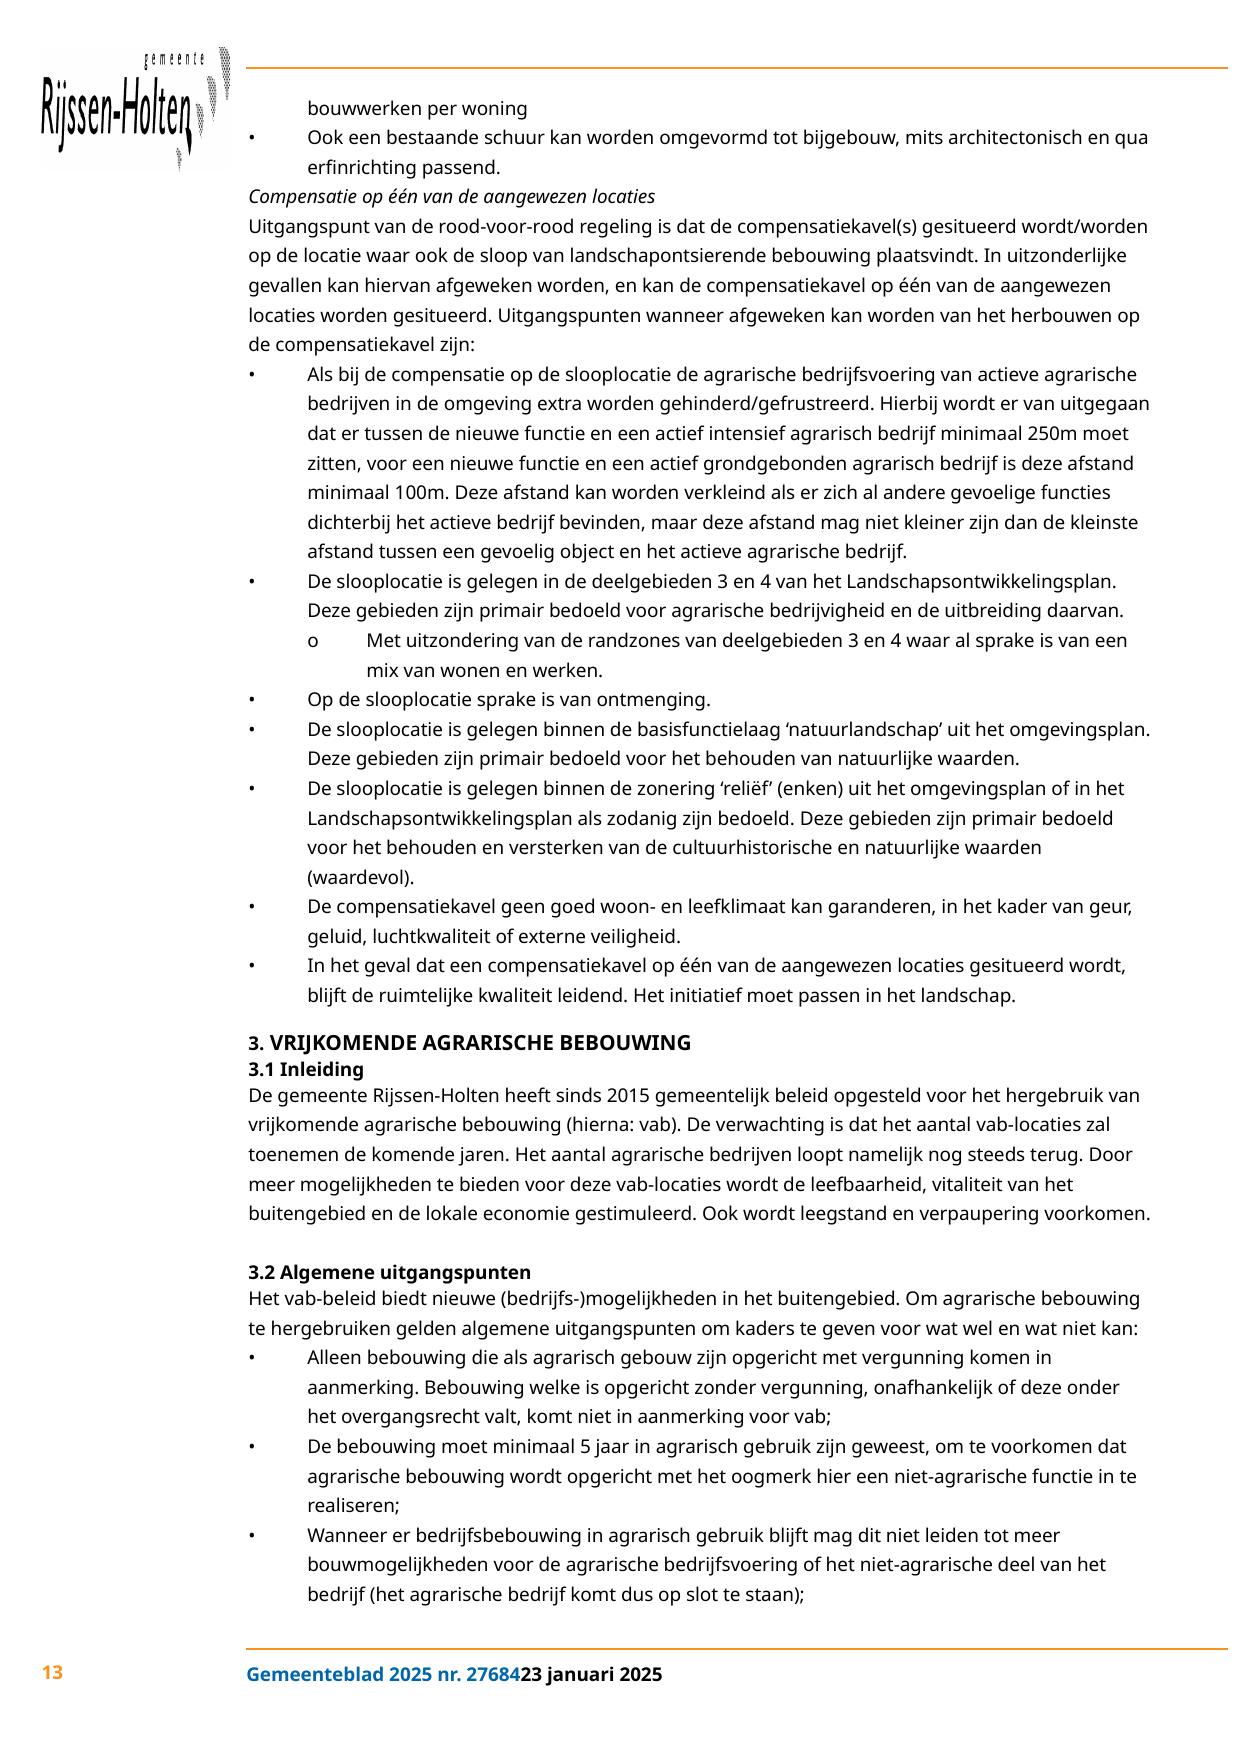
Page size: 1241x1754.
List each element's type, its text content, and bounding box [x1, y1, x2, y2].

text De gemeente Rijssen-Holten heeft sinds 2015 gemeentelijk beleid opgesteld voor het hergebruik van vrijkomende agrarische bebouwing (hierna: vab). De verwachting is dat het aantal vab-locaties zal toenemen de komende jaren. Het aantal agrarische bedrijven loopt namelijk nog steeds terug. Door meer mogelijkheden te bieden voor deze vab-locaties wordt de leefbaarheid, vitaliteit van het buitengebied en de lokale economie gestimuleerd. Ook wordt leegstand en verpaupering voorkomen. [248, 1082, 1152, 1226]
text Het vab-beleid biedt nieuwe (bedrijfs-)mogelijkheden in het buitengebied. Om agrarische bebouwing te hergebruiken gelden algemene uitgangspunten om kaders te geven voor wat wel en wat niet kan: [248, 1285, 1152, 1341]
list De slooplocatie is gelegen binnen de zonering ‘reliëf’ (enken) uit het omgevingsplan of in het Landschapsontwikkelingsplan als zodanig zijn bedoeld. Deze gebieden zijn primair bedoeld voor het behouden en versterken van de cultuurhistorische en natuurlijke waarden (waardevol). [248, 775, 1152, 890]
text 3. VRIJKOMENDE AGRARISCHE BEBOUWING [248, 1028, 1152, 1056]
list Op de slooplocatie sprake is van ontmenging. [248, 686, 1152, 712]
list Als bij de compensatie op de slooplocatie de agrarische bedrijfsvoering van actieve agrarische bedrijven in de omgeving extra worden gehinderd/gefrustreerd. Hierbij wordt er van uitgegaan dat er tussen de nieuwe functie en een actief intensief agrarisch bedrijf minimaal 250m moet zitten, voor een nieuwe functie en een actief grondgebonden agrarisch bedrijf is deze afstand minimaal 100m. Deze afstand kan worden verkleind als er zich al andere gevoelige functies dichterbij het actieve bedrijf bevinden, maar deze afstand mag niet kleiner zijn dan de kleinste afstand tussen een gevoelig object en het actieve agrarische bedrijf. [248, 361, 1152, 564]
list Wanneer er bedrijfsbebouwing in agrarisch gebruik blijft mag dit niet leiden tot meer bouwmogelijkheden voor de agrarische bedrijfsvoering of het niet-agrarische deel van het bedrijf (het agrarische bedrijf komt dus op slot te staan); [248, 1522, 1152, 1607]
list De slooplocatie is gelegen binnen de basisfunctielaag ‘natuurlandschap’ uit het omgevingsplan. Deze gebieden zijn primair bedoeld voor het behouden van natuurlijke waarden. [248, 716, 1152, 771]
list bouwwerken per woning [248, 95, 1152, 121]
list De slooplocatie is gelegen in de deelgebieden 3 en 4 van het Landschapsontwikkelingsplan. Deze gebieden zijn primair bedoeld voor agrarische bedrijvigheid en de uitbreiding daarvan. [248, 568, 1152, 623]
list Alleen bebouwing die als agrarisch gebouw zijn opgericht met vergunning komen in aanmerking. Bebouwing welke is opgericht zonder vergunning, onafhankelijk of deze onder het overgangsrecht valt, komt niet in aanmerking voor vab; [248, 1344, 1152, 1429]
list In het geval dat een compensatiekavel op één van de aangewezen locaties gesitueerd wordt, blijft de ruimtelijke kwaliteit leidend. Het initiatief moet passen in het landschap. [248, 953, 1152, 1008]
list De bebouwing moet minimaal 5 jaar in agrarisch gebruik zijn geweest, om te voorkomen dat agrarische bebouwing wordt opgericht met het oogmerk hier een niet-agrarische functie in te realiseren; [248, 1433, 1152, 1518]
picture [41, 47, 231, 172]
list Met uitzondering van de randzones van deelgebieden 3 en 4 waar al sprake is van een mix van wonen en werken. [307, 627, 1152, 683]
text 3.2 Algemene uitgangspunten [248, 1259, 1152, 1285]
list Ook een bestaande schuur kan worden omgevormd tot bijgebouw, mits architectonisch en qua erfinrichting passend. [248, 124, 1152, 180]
text Uitgangspunt van de rood-voor-rood regeling is dat de compensatiekavel(s) gesitueerd wordt/worden op de locatie waar ook de sloop van landschapontsierende bebouwing plaatsvindt. In uitzonderlijke gevallen kan hiervan afgeweken worden, en kan de compensatiekavel op één van de aangewezen locaties worden gesitueerd. Uitgangspunten wanneer afgeweken kan worden van het herbouwen op de compensatiekavel zijn: [248, 213, 1152, 357]
list De compensatiekavel geen goed woon- en leefklimaat kan garanderen, in het kader van geur, geluid, luchtkwaliteit of externe veiligheid. [248, 893, 1152, 949]
text Compensatie op één van de aangewezen locaties [248, 183, 1152, 209]
text 3.1 Inleiding [248, 1056, 1152, 1082]
